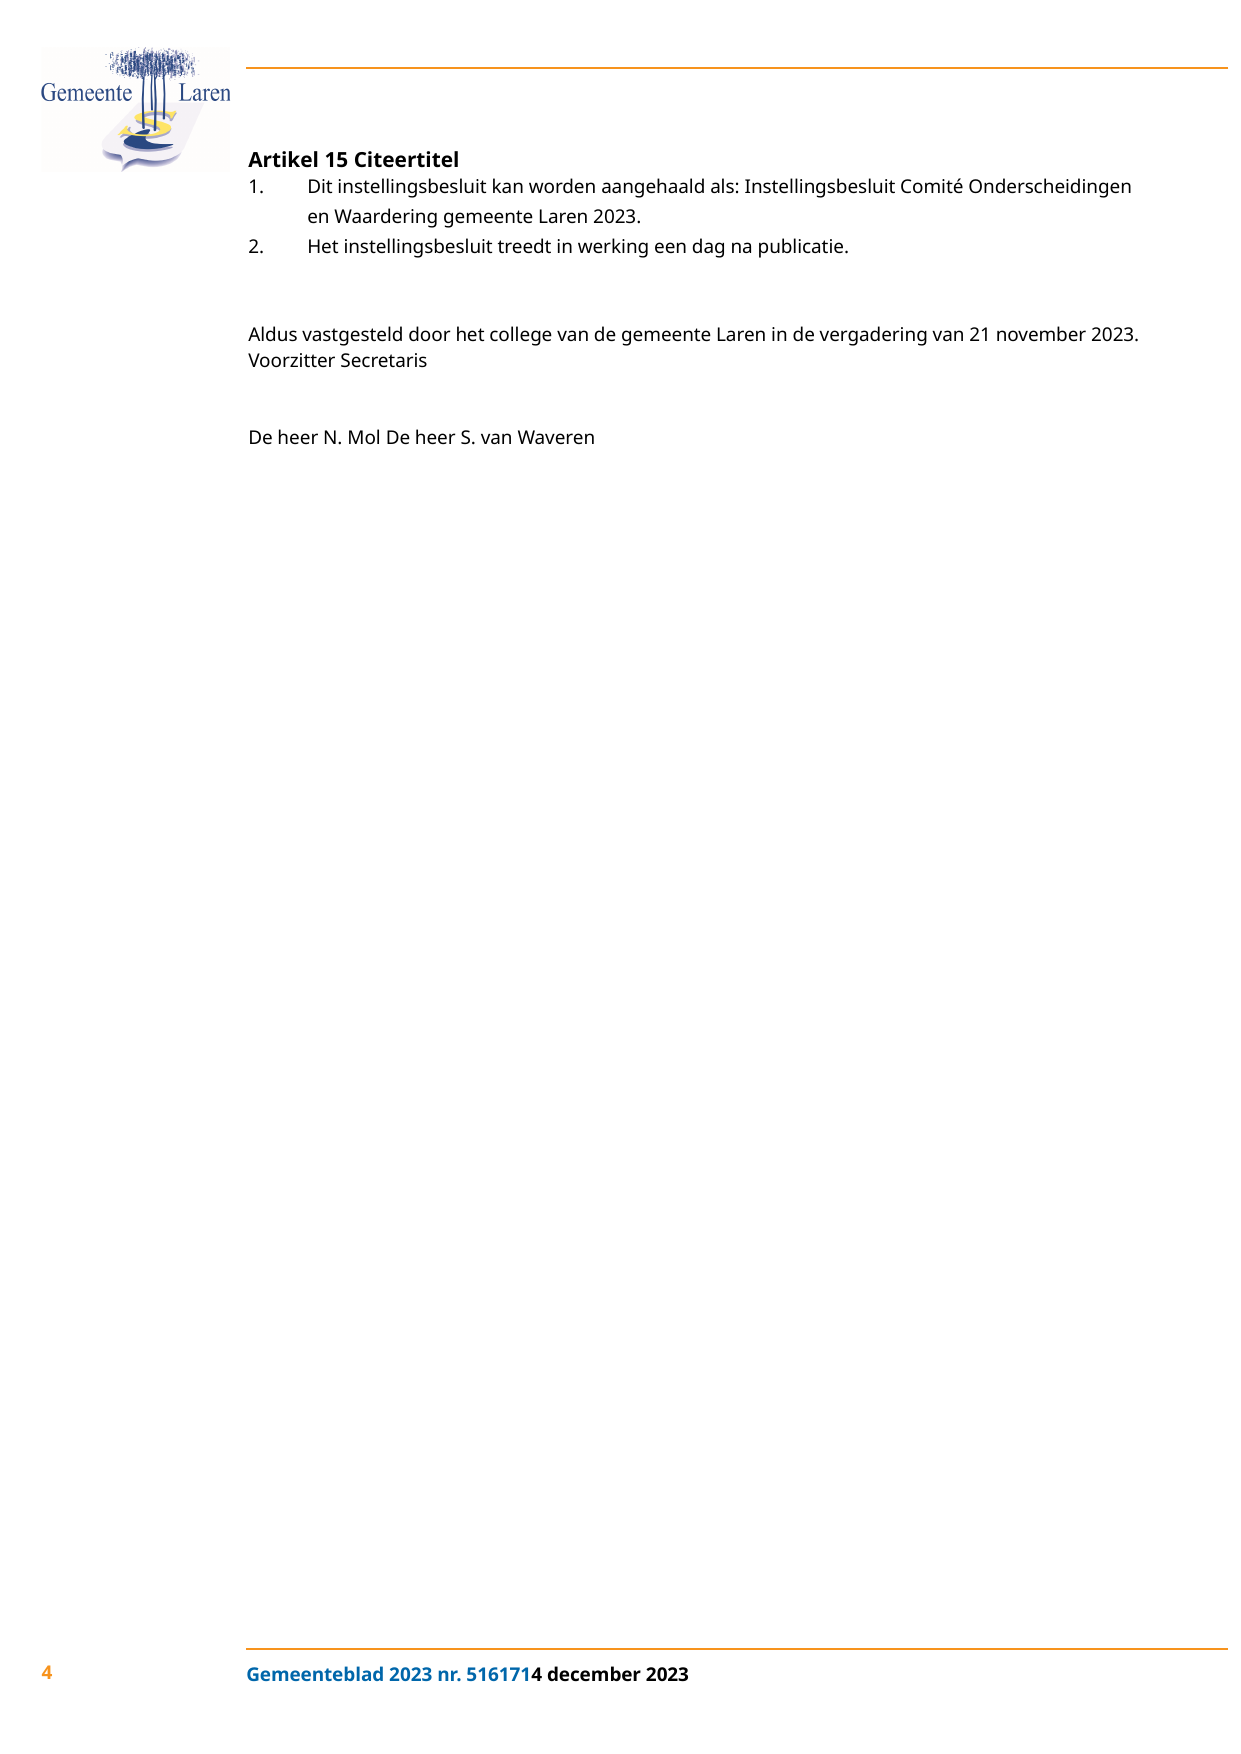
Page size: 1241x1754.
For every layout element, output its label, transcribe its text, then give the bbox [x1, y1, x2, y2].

list Het instellingsbesluit treedt in werking een dag na publicatie. [248, 233, 1152, 258]
list Dit instellingsbesluit kan worden aangehaald als: Instellingsbesluit Comité Onderscheidingen en Waardering gemeente Laren 2023. [248, 174, 1152, 229]
text Artikel 15 Citeertitel [248, 145, 1152, 174]
picture [41, 47, 231, 172]
text Aldus vastgesteld door het college van de gemeente Laren in de vergadering van 21 november 2023. [248, 322, 1152, 347]
text De heer N. Mol De heer S. van Waveren [248, 424, 1152, 450]
text Voorzitter Secretaris [248, 347, 1152, 373]
